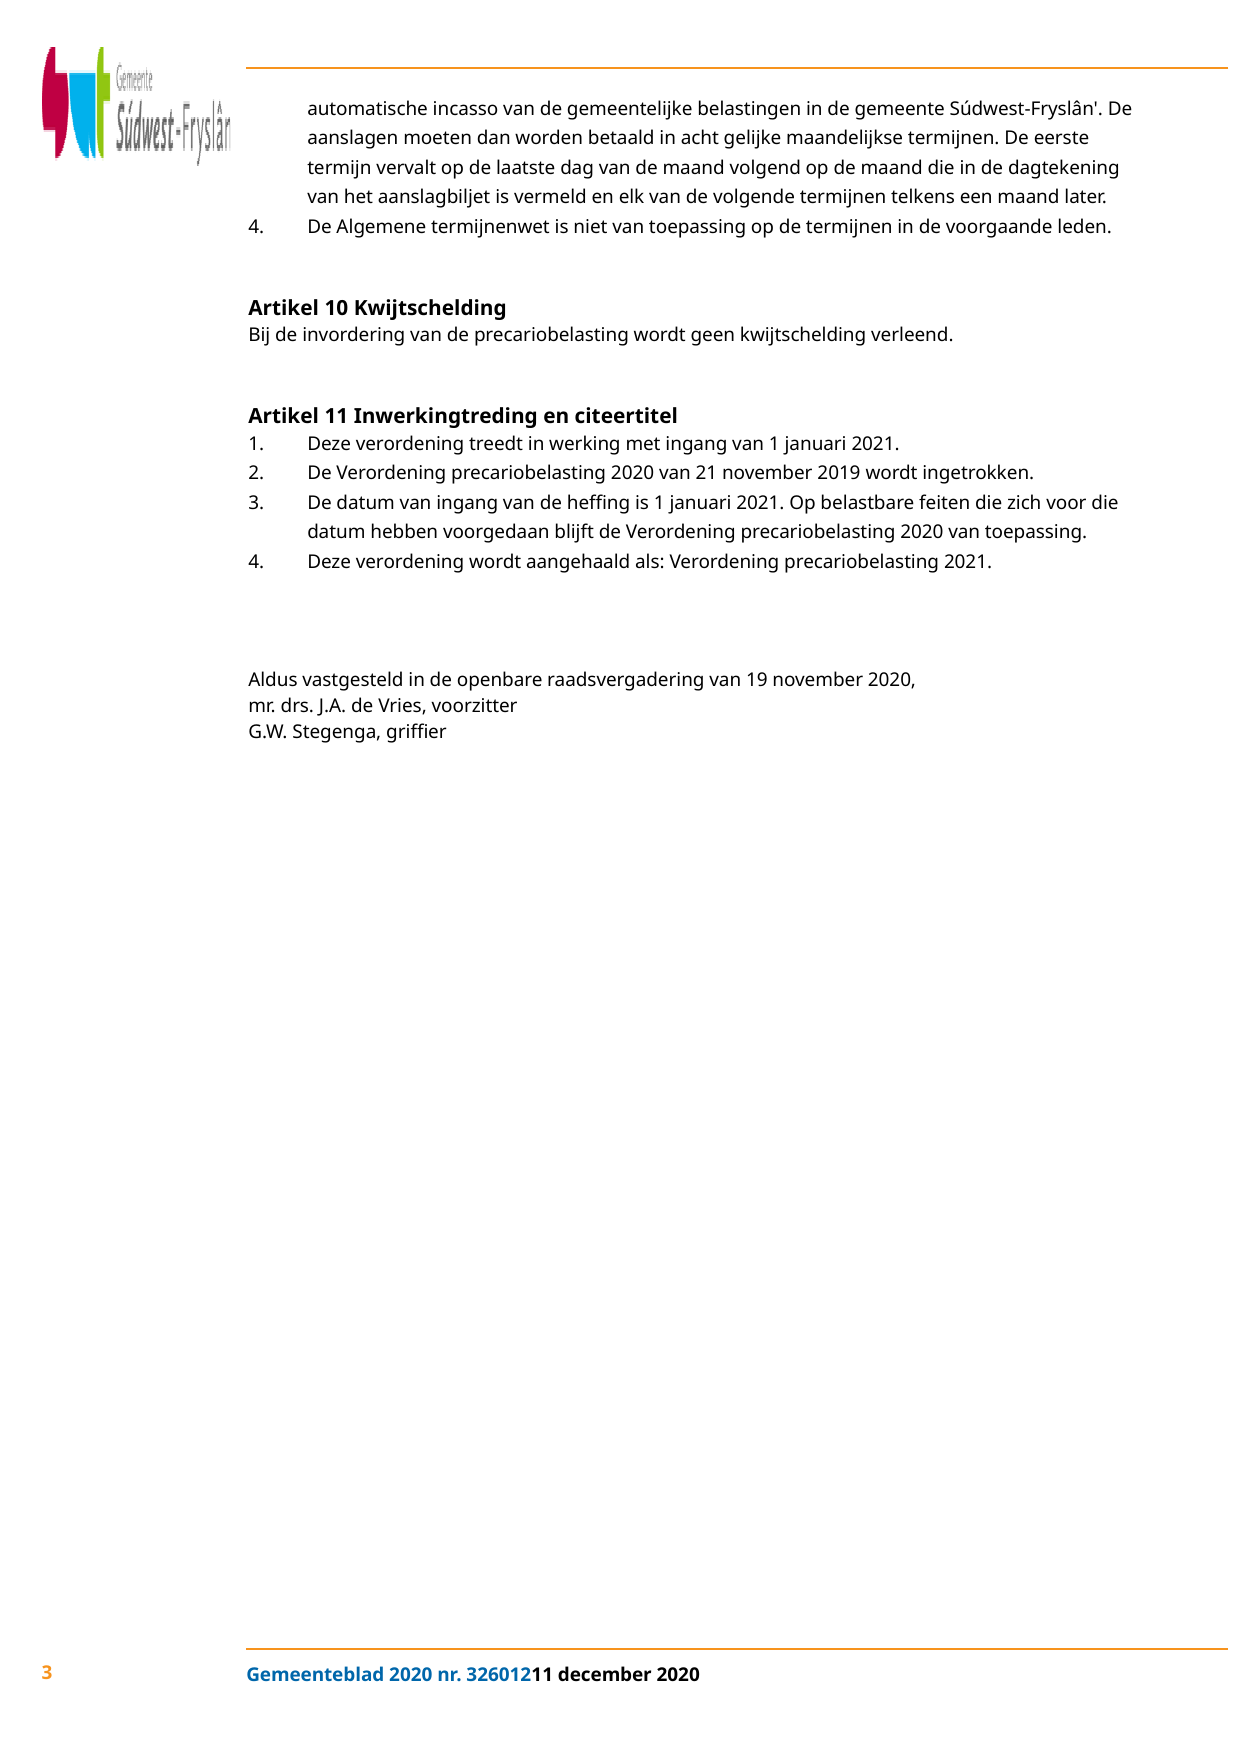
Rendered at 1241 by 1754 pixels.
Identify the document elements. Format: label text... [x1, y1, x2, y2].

list De datum van ingang van de heffing is 1 januari 2021. Op belastbare feiten die zich voor die datum hebben voorgedaan blijft de Verordening precariobelasting 2020 van toepassing. [248, 489, 1152, 544]
text Aldus vastgesteld in de openbare raadsvergadering van 19 november 2020, [248, 667, 1152, 692]
text Artikel 10 Kwijtschelding [248, 293, 1152, 322]
list De Algemene termijnenwet is niet van toepassing op de termijnen in de voorgaande leden. [248, 213, 1152, 239]
list automatische incasso van de gemeentelijke belastingen in de gemeente Súdwest-Fryslân'. De aanslagen moeten dan worden betaald in acht gelijke maandelijkse termijnen. De eerste termijn vervalt op de laatste dag van de maand volgend op de maand die in de dagtekening van het aanslagbiljet is vermeld en elk van de volgende termijnen telkens een maand later. [248, 95, 1152, 209]
list Deze verordening treedt in werking met ingang van 1 januari 2021. [248, 430, 1152, 456]
text Bij de invordering van de precariobelasting wordt geen kwijtschelding verleend. [248, 322, 1152, 347]
list Deze verordening wordt aangehaald als: Verordening precariobelasting 2021. [248, 548, 1152, 574]
text mr. drs. J.A. de Vries, voorzitter [248, 692, 1152, 718]
text Artikel 11 Inwerkingtreding en citeertitel [248, 402, 1152, 430]
text G.W. Stegenga, griffier [248, 718, 1152, 744]
list De Verordening precariobelasting 2020 van 21 november 2019 wordt ingetrokken. [248, 459, 1152, 485]
picture [41, 47, 231, 172]
